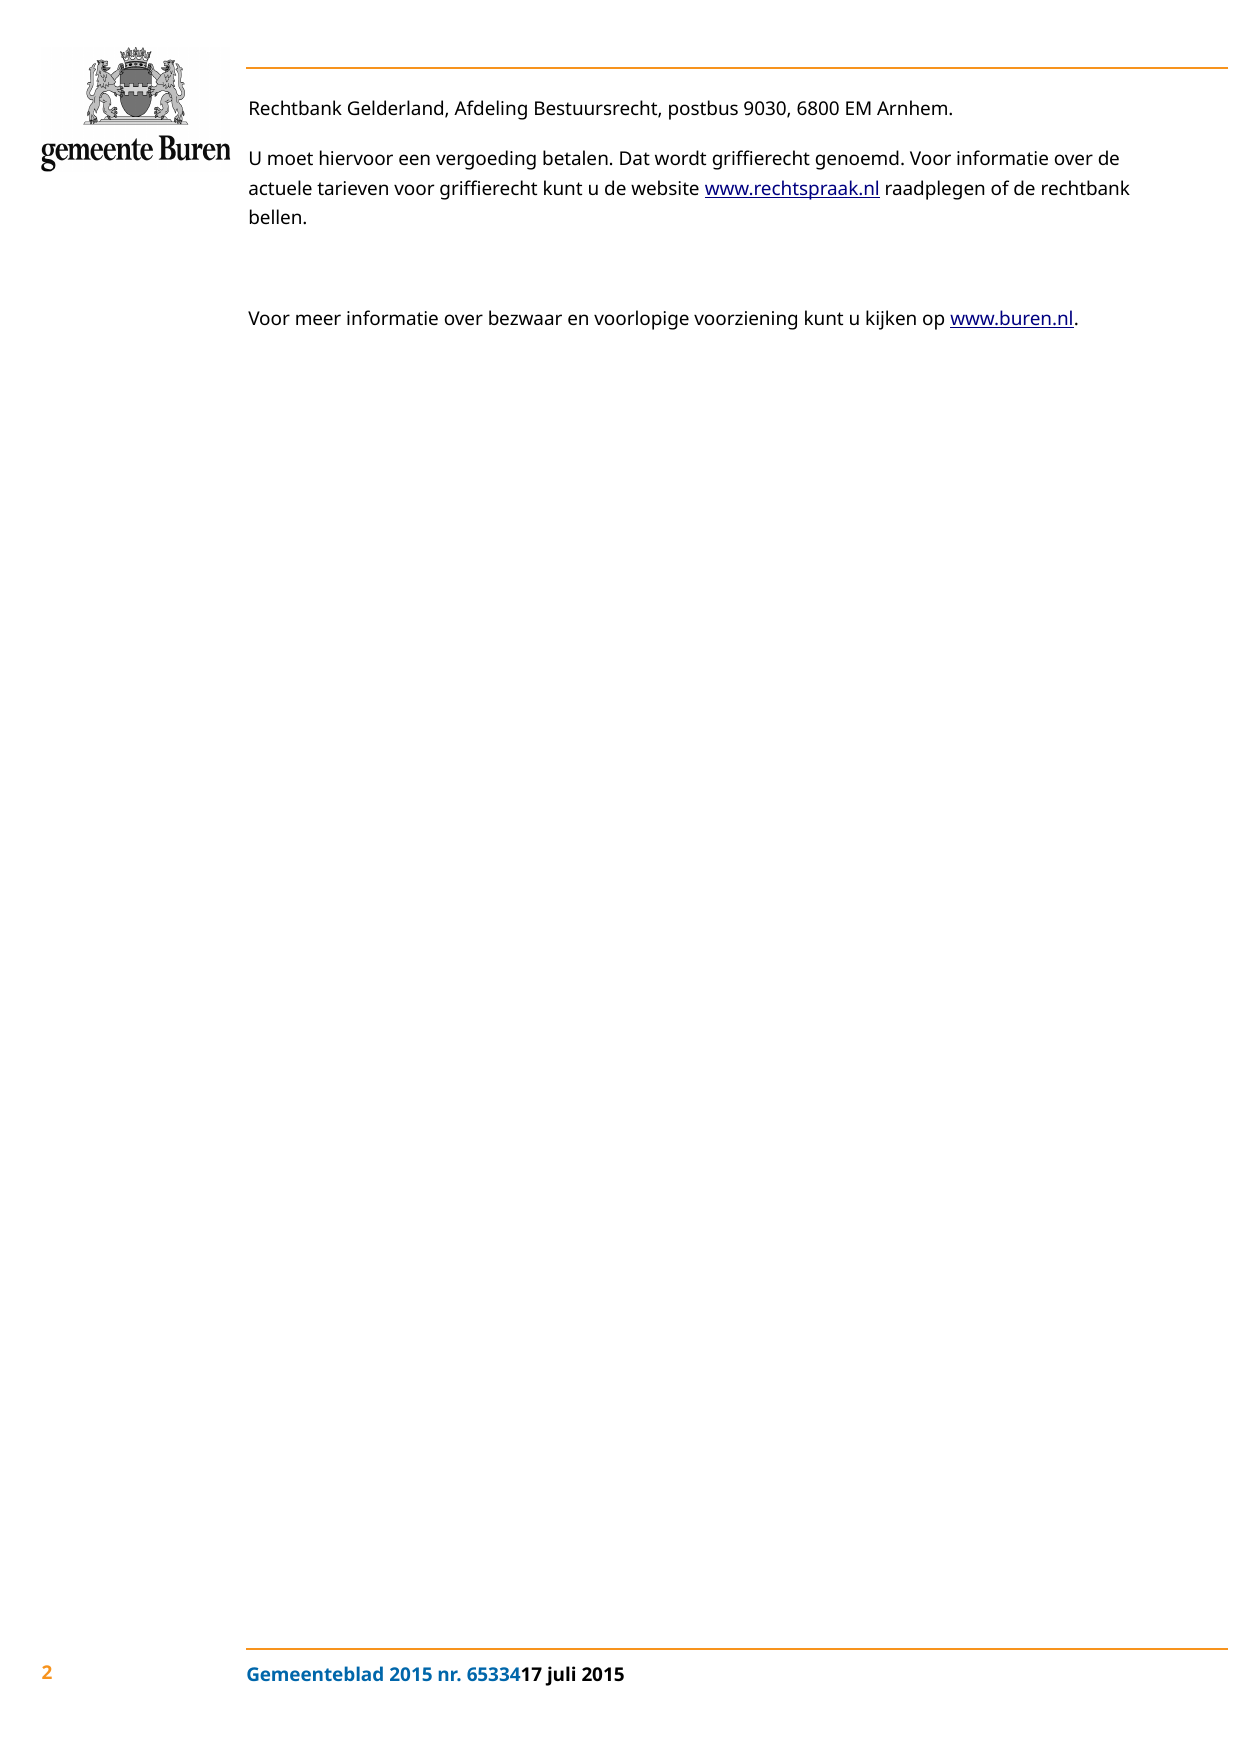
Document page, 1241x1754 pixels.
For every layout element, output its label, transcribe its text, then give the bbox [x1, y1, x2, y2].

text U moet hiervoor een vergoeding betalen. Dat wordt griffierecht genoemd. Voor informatie over de actuele tarieven voor griffierecht kunt u de website www.rechtspraak.nl raadplegen of de rechtbank bellen. [248, 145, 1152, 230]
picture [41, 47, 231, 172]
text Rechtbank Gelderland, Afdeling Bestuursrecht, postbus 9030, 6800 EM Arnhem. [248, 95, 1152, 121]
text Voor meer informatie over bezwaar en voorlopige voorziening kunt u kijken op www.buren.nl. [248, 305, 1152, 331]
